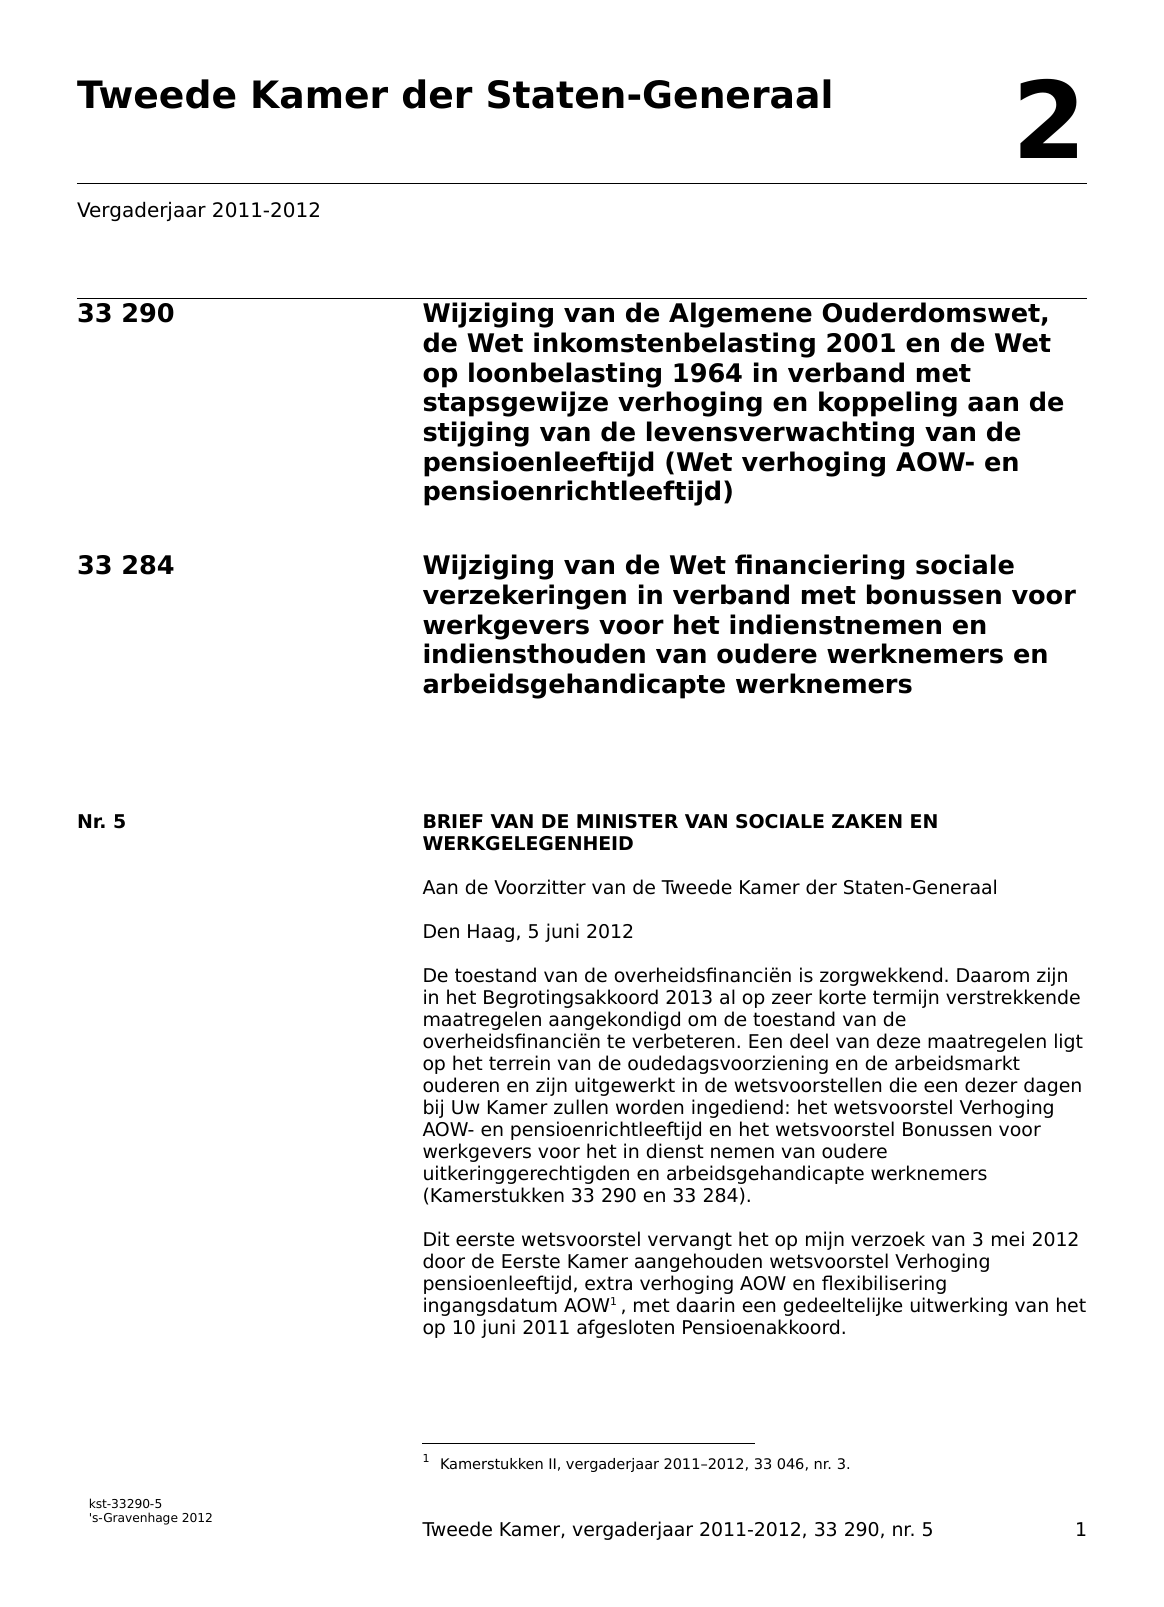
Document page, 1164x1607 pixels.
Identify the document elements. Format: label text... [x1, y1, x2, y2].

subtitle Nr. 5 BRIEF VAN DE MINISTER VAN SOCIALE ZAKEN EN WERKGELEGENHEID [77, 811, 1087, 854]
text Dit eerste wetsvoorstel vervangt het op mijn verzoek van 3 mei 2012 door de Eerste Kamer aangehouden wetsvoorstel Verhoging pensioenleeftijd, extra verhoging AOW en flexibilisering ingangsdatum AOW, met daarin een gedeeltelijke uitwerking van het op 10 juni 2011 afgesloten Pensioenakkoord. [422, 1229, 1087, 1339]
text Kamerstukken II, vergaderjaar 2011–2012, 33 046, nr. 3. [422, 1452, 1087, 1474]
subtitle 33 290 Wijziging van de Algemene Ouderdomswet, de Wet inkomstenbelasting 2001 en de Wet op loonbelasting 1964 in verband met stapsgewijze verhoging en koppeling aan de stijging van de levensverwachting van de pensioenleeftijd (Wet verhoging AOW- en pensioenrichtleeftijd) [77, 299, 1087, 507]
text Aan de Voorzitter van de Tweede Kamer der Staten-Generaal [422, 877, 1087, 899]
table_header Tweede Kamer der Staten-Generaal [77, 59, 886, 183]
text 's-Gravenhage 2012 [88, 1511, 323, 1525]
subtitle 33 284 Wijziging van de Wet financiering sociale verzekeringen in verband met bonussen voor werkgevers voor het indienstnemen en indiensthouden van oudere werknemers en arbeidsgehandicapte werknemers [77, 551, 1087, 699]
text Den Haag, 5 juni 2012 [422, 921, 1087, 943]
text De toestand van de overheidsfinanciën is zorgwekkend. Daarom zijn in het Begrotingsakkoord 2013 al op zeer korte termijn verstrekkende maatregelen aangekondigd om de toestand van de overheidsfinanciën te verbeteren. Een deel van deze maatregelen ligt op het terrein van de oudedagsvoorziening en de arbeidsmarkt ouderen en zijn uitgewerkt in de wetsvoorstellen die een dezer dagen bij Uw Kamer zullen worden ingediend: het wetsvoorstel Verhoging AOW- en pensioenrichtleeftijd en het wetsvoorstel Bonussen voor werkgevers voor het in dienst nemen van oudere uitkeringgerechtigden en arbeidsgehandicapte werknemers (Kamerstukken 33 290 en 33 284). [422, 965, 1087, 1207]
table_cell Vergaderjaar 2011-2012 [77, 184, 1087, 298]
text kst-33290-5 [88, 1497, 323, 1511]
table_header 2 [886, 59, 1087, 183]
